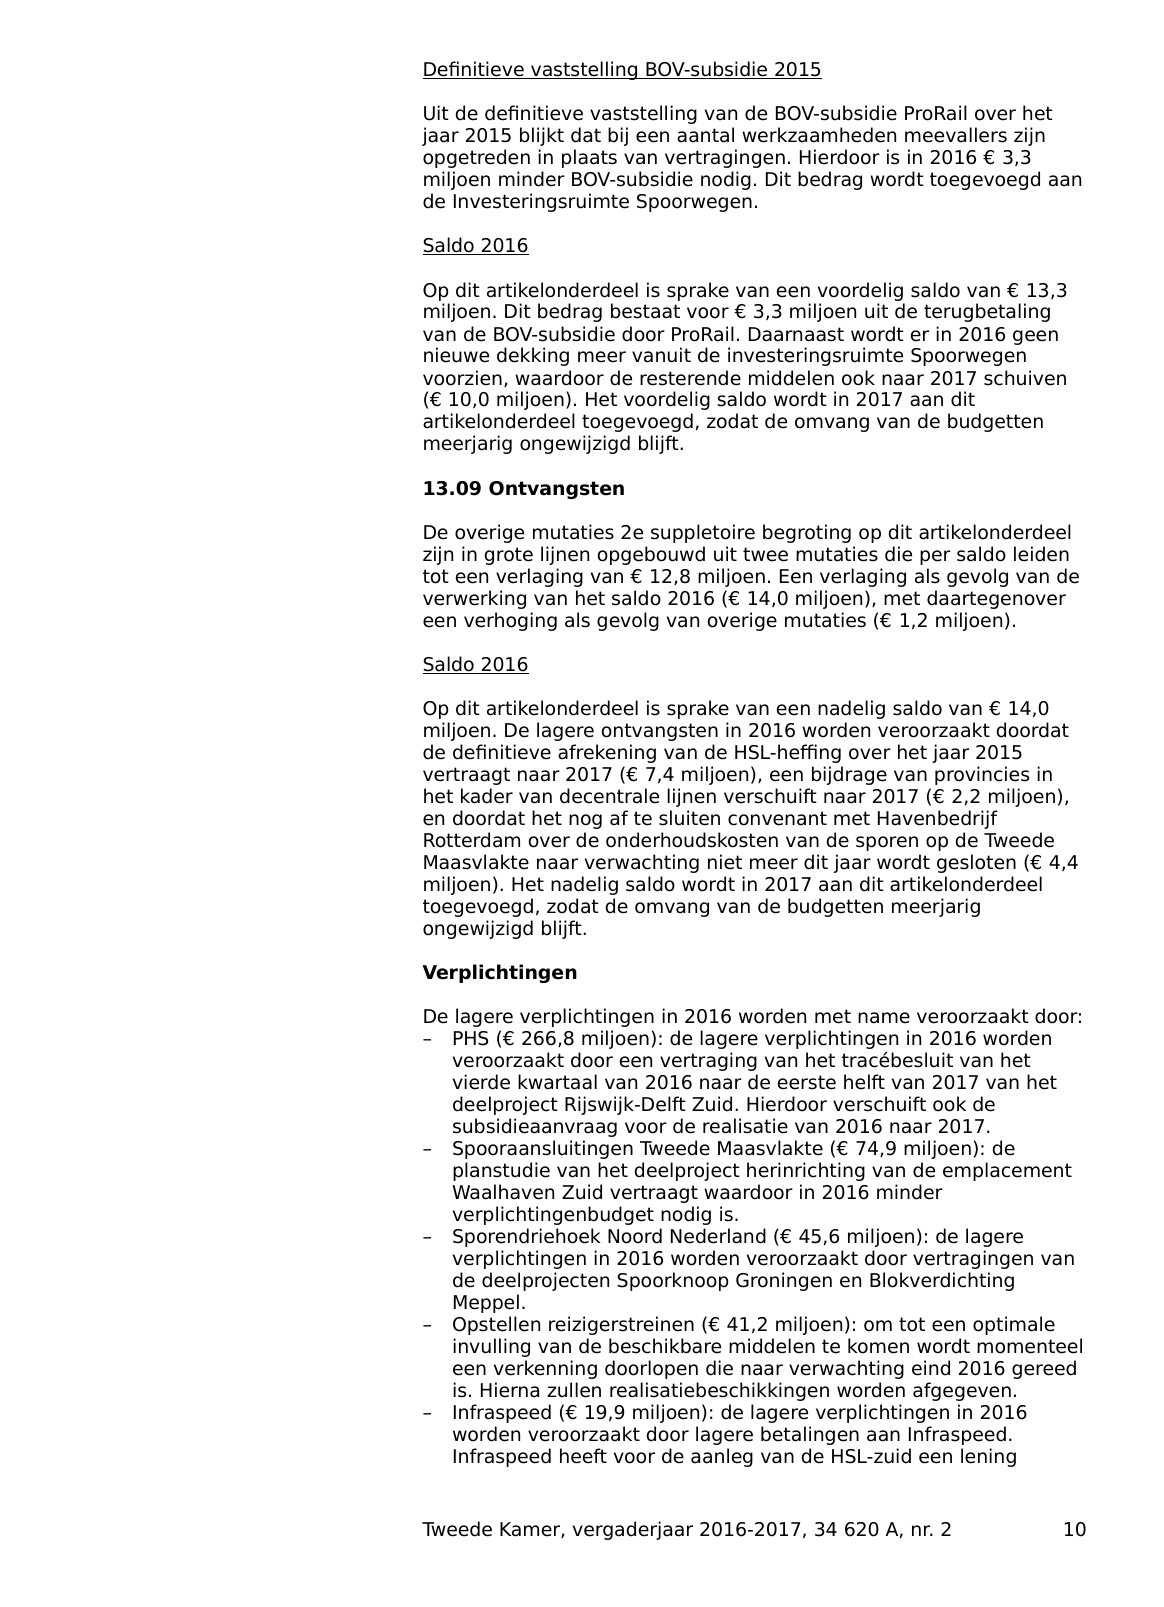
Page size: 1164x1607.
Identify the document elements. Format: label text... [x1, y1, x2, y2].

text – Spooraansluitingen Tweede Maasvlakte (€ 74,9 miljoen): de planstudie van het deelproject herinrichting van de emplacement Waalhaven Zuid vertraagt waardoor in 2016 minder verplichtingenbudget nodig is. [422, 1138, 1087, 1226]
text Uit de definitieve vaststelling van de BOV-subsidie ProRail over het jaar 2015 blijkt dat bij een aantal werkzaamheden meevallers zijn opgetreden in plaats van vertragingen. Hierdoor is in 2016 € 3,3 miljoen minder BOV-subsidie nodig. Dit bedrag wordt toegevoegd aan de Investeringsruimte Spoorwegen. [422, 103, 1087, 213]
subtitle Saldo 2016 [422, 235, 1087, 257]
text – Infraspeed (€ 19,9 miljoen): de lagere verplichtingen in 2016 worden veroorzaakt door lagere betalingen aan Infraspeed. Infraspeed heeft voor de aanleg van de HSL-zuid een lening [422, 1402, 1087, 1468]
subtitle 13.09 Ontvangsten [422, 477, 1087, 499]
subtitle Saldo 2016 [422, 654, 1087, 676]
text – PHS (€ 266,8 miljoen): de lagere verplichtingen in 2016 worden veroorzaakt door een vertraging van het tracébesluit van het vierde kwartaal van 2016 naar de eerste helft van 2017 van het deelproject Rijswijk-Delft Zuid. Hierdoor verschuift ook de subsidieaanvraag voor de realisatie van 2016 naar 2017. [422, 1028, 1087, 1138]
text – Sporendriehoek Noord Nederland (€ 45,6 miljoen): de lagere verplichtingen in 2016 worden veroorzaakt door vertragingen van de deelprojecten Spoorknoop Groningen en Blokverdichting Meppel. [422, 1226, 1087, 1314]
text De overige mutaties 2e suppletoire begroting op dit artikelonderdeel zijn in grote lijnen opgebouwd uit twee mutaties die per saldo leiden tot een verlaging van € 12,8 miljoen. Een verlaging als gevolg van de verwerking van het saldo 2016 (€ 14,0 miljoen), met daartegenover een verhoging als gevolg van overige mutaties (€ 1,2 miljoen). [422, 522, 1087, 632]
subtitle Verplichtingen [422, 962, 1087, 984]
text – Opstellen reizigerstreinen (€ 41,2 miljoen): om tot een optimale invulling van de beschikbare middelen te komen wordt momenteel een verkenning doorlopen die naar verwachting eind 2016 gereed is. Hierna zullen realisatiebeschikkingen worden afgegeven. [422, 1314, 1087, 1402]
text Op dit artikelonderdeel is sprake van een voordelig saldo van € 13,3 miljoen. Dit bedrag bestaat voor € 3,3 miljoen uit de terugbetaling van de BOV-subsidie door ProRail. Daarnaast wordt er in 2016 geen nieuwe dekking meer vanuit de investeringsruimte Spoorwegen voorzien, waardoor de resterende middelen ook naar 2017 schuiven (€ 10,0 miljoen). Het voordelig saldo wordt in 2017 aan dit artikelonderdeel toegevoegd, zodat de omvang van de budgetten meerjarig ongewijzigd blijft. [422, 279, 1087, 455]
text De lagere verplichtingen in 2016 worden met name veroorzaakt door: [422, 1006, 1087, 1028]
subtitle Definitieve vaststelling BOV-subsidie 2015 [422, 59, 1087, 81]
text Op dit artikelonderdeel is sprake van een nadelig saldo van € 14,0 miljoen. De lagere ontvangsten in 2016 worden veroorzaakt doordat de definitieve afrekening van de HSL-heffing over het jaar 2015 vertraagt naar 2017 (€ 7,4 miljoen), een bijdrage van provincies in het kader van decentrale lijnen verschuift naar 2017 (€ 2,2 miljoen), en doordat het nog af te sluiten convenant met Havenbedrijf Rotterdam over de onderhoudskosten van de sporen op de Tweede Maasvlakte naar verwachting niet meer dit jaar wordt gesloten (€ 4,4 miljoen). Het nadelig saldo wordt in 2017 aan dit artikelonderdeel toegevoegd, zodat de omvang van de budgetten meerjarig ongewijzigd blijft. [422, 698, 1087, 940]
